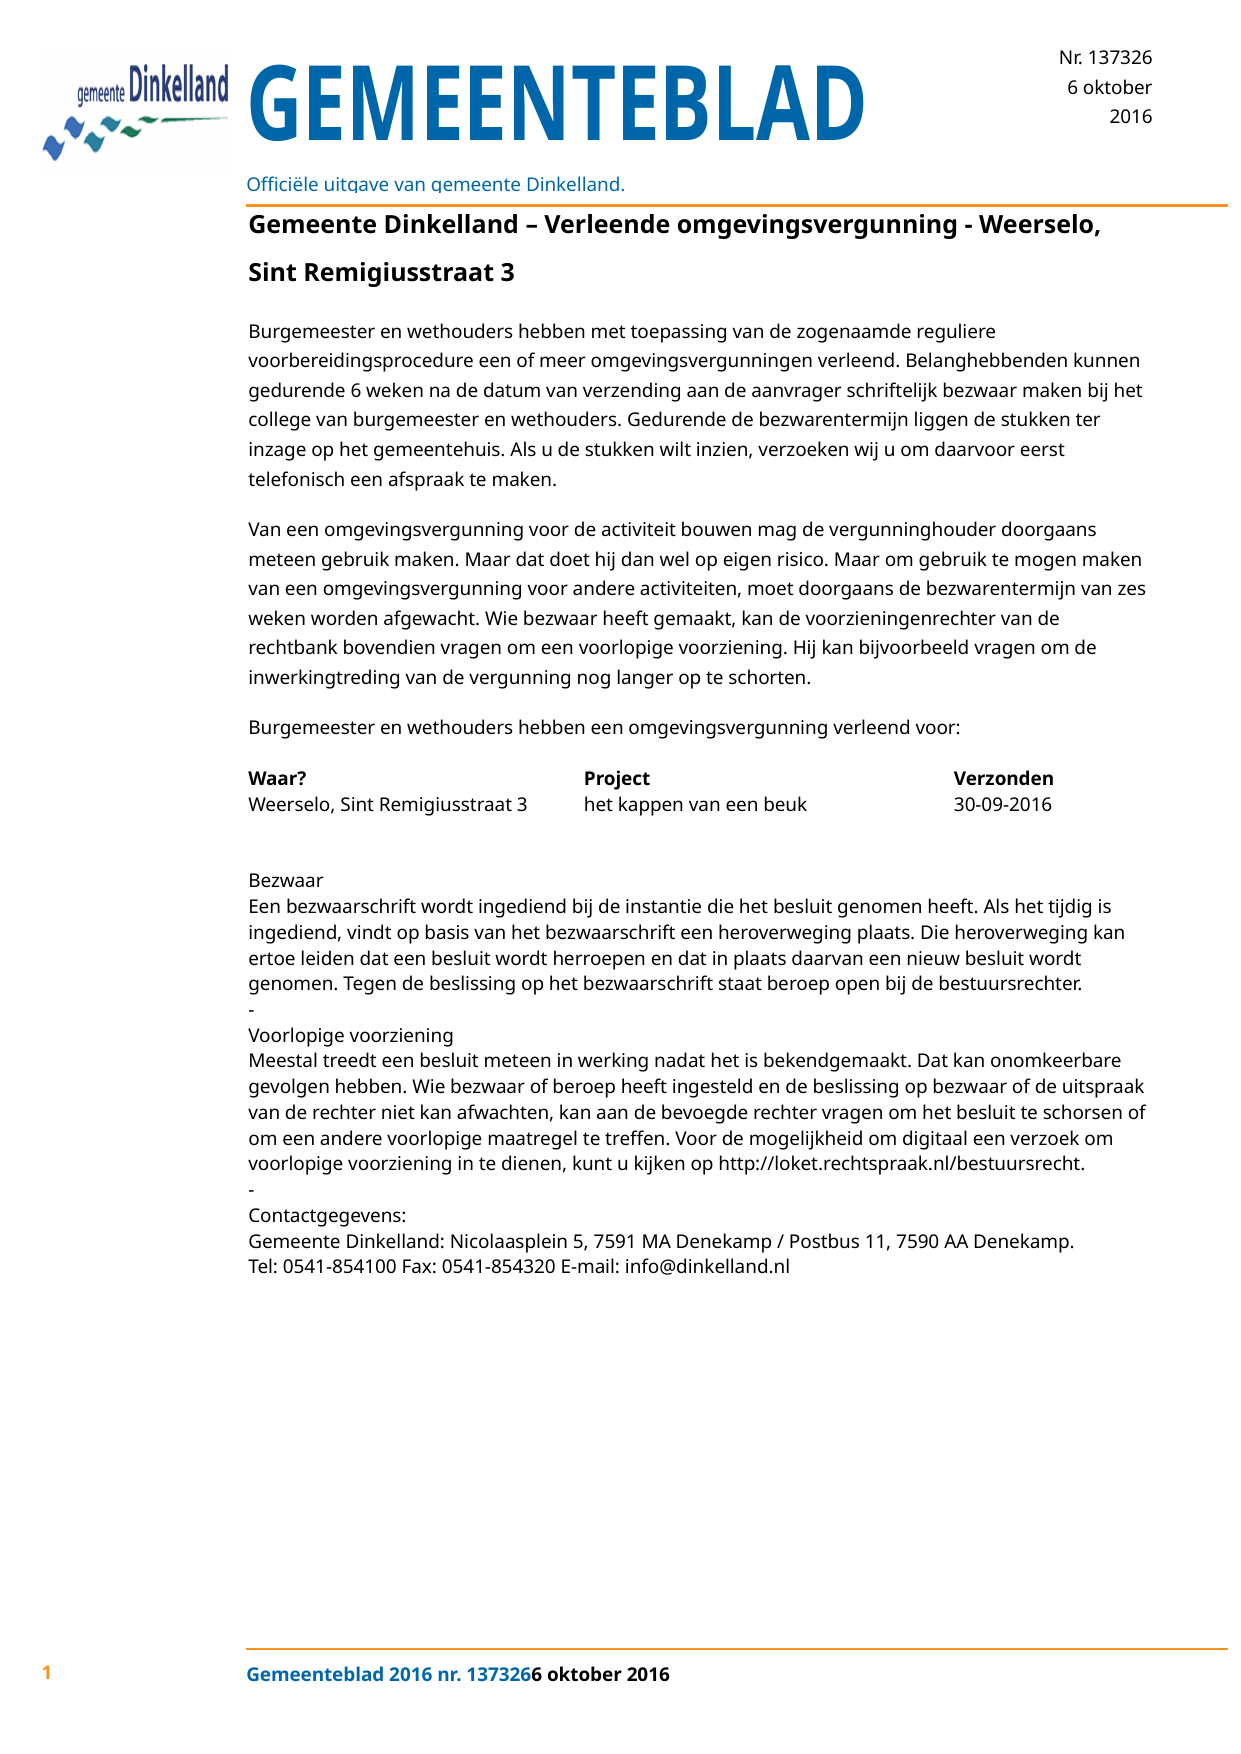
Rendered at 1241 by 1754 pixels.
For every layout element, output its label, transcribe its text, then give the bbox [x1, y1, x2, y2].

table_header Project [584, 765, 954, 791]
text Contactgegevens: [248, 1202, 1152, 1228]
text - [248, 1176, 1152, 1202]
text Van een omgevingsvergunning voor de activiteit bouwen mag de vergunninghouder doorgaans meteen gebruik maken. Maar dat doet hij dan wel op eigen risico. Maar om gebruik te mogen maken van een omgevingsvergunning voor andere activiteiten, moet doorgaans de bezwarentermijn van zes weken worden afgewacht. Wie bezwaar heeft gemaakt, kan de voorzieningenrechter van de rechtbank bovendien vragen om een voorlopige voorziening. Hij kan bijvoorbeeld vragen om de inwerkingtreding van de vergunning nog langer op te schorten. [248, 516, 1152, 690]
text Bezwaar [248, 868, 1152, 893]
text Meestal treedt een besluit meteen in werking nadat het is bekendgemaakt. Dat kan onomkeerbare gevolgen hebben. Wie bezwaar of beroep heeft ingesteld en de beslissing op bezwaar of de uitspraak van de rechter niet kan afwachten, kan aan de bevoegde rechter vragen om het besluit te schorsen of om een andere voorlopige maatregel te treffen. Voor de mogelijkheid om digitaal een verzoek om voorlopige voorziening in te dienen, kunt u kijken op http://loket.rechtspraak.nl/bestuursrecht. [248, 1048, 1152, 1176]
table_cell het kappen van een beuk [584, 791, 954, 817]
picture [41, 47, 231, 172]
table_cell Weerselo, Sint Remigiusstraat 3 [248, 791, 584, 817]
table_cell 30-09-2016 [954, 791, 1152, 817]
text Burgemeester en wethouders hebben met toepassing van de zogenaamde reguliere voorbereidingsprocedure een of meer omgevingsvergunningen verleend. Belanghebbenden kunnen gedurende 6 weken na de datum van verzending aan de aanvrager schriftelijk bezwaar maken bij het college van burgemeester en wethouders. Gedurende de bezwarentermijn liggen de stukken ter inzage op het gemeentehuis. Als u de stukken wilt inzien, verzoeken wij u om daarvoor eerst telefonisch een afspraak te maken. [248, 318, 1152, 492]
text Een bezwaarschrift wordt ingediend bij de instantie die het besluit genomen heeft. Als het tijdig is ingediend, vindt op basis van het bezwaarschrift een heroverweging plaats. Die heroverweging kan ertoe leiden dat een besluit wordt herroepen en dat in plaats daarvan een nieuw besluit wordt genomen. Tegen de beslissing op het bezwaarschrift staat beroep open bij de bestuursrechter. [248, 893, 1152, 996]
text Burgemeester en wethouders hebben een omgevingsvergunning verleend voor: [248, 714, 1152, 740]
table_header Waar? [248, 765, 584, 791]
text Gemeente Dinkelland: Nicolaasplein 5, 7591 MA Denekamp / Postbus 11, 7590 AA Denekamp. [248, 1228, 1152, 1253]
text Tel: 0541-854100 Fax: 0541-854320 E-mail: info@dinkelland.nl [248, 1253, 1152, 1279]
text - [248, 996, 1152, 1022]
table_header Verzonden [954, 765, 1152, 791]
text Voorlopige voorziening [248, 1022, 1152, 1048]
text Gemeente Dinkelland – Verleende omgevingsvergunning - Weerselo, Sint Remigiusstraat 3 [248, 207, 1152, 288]
